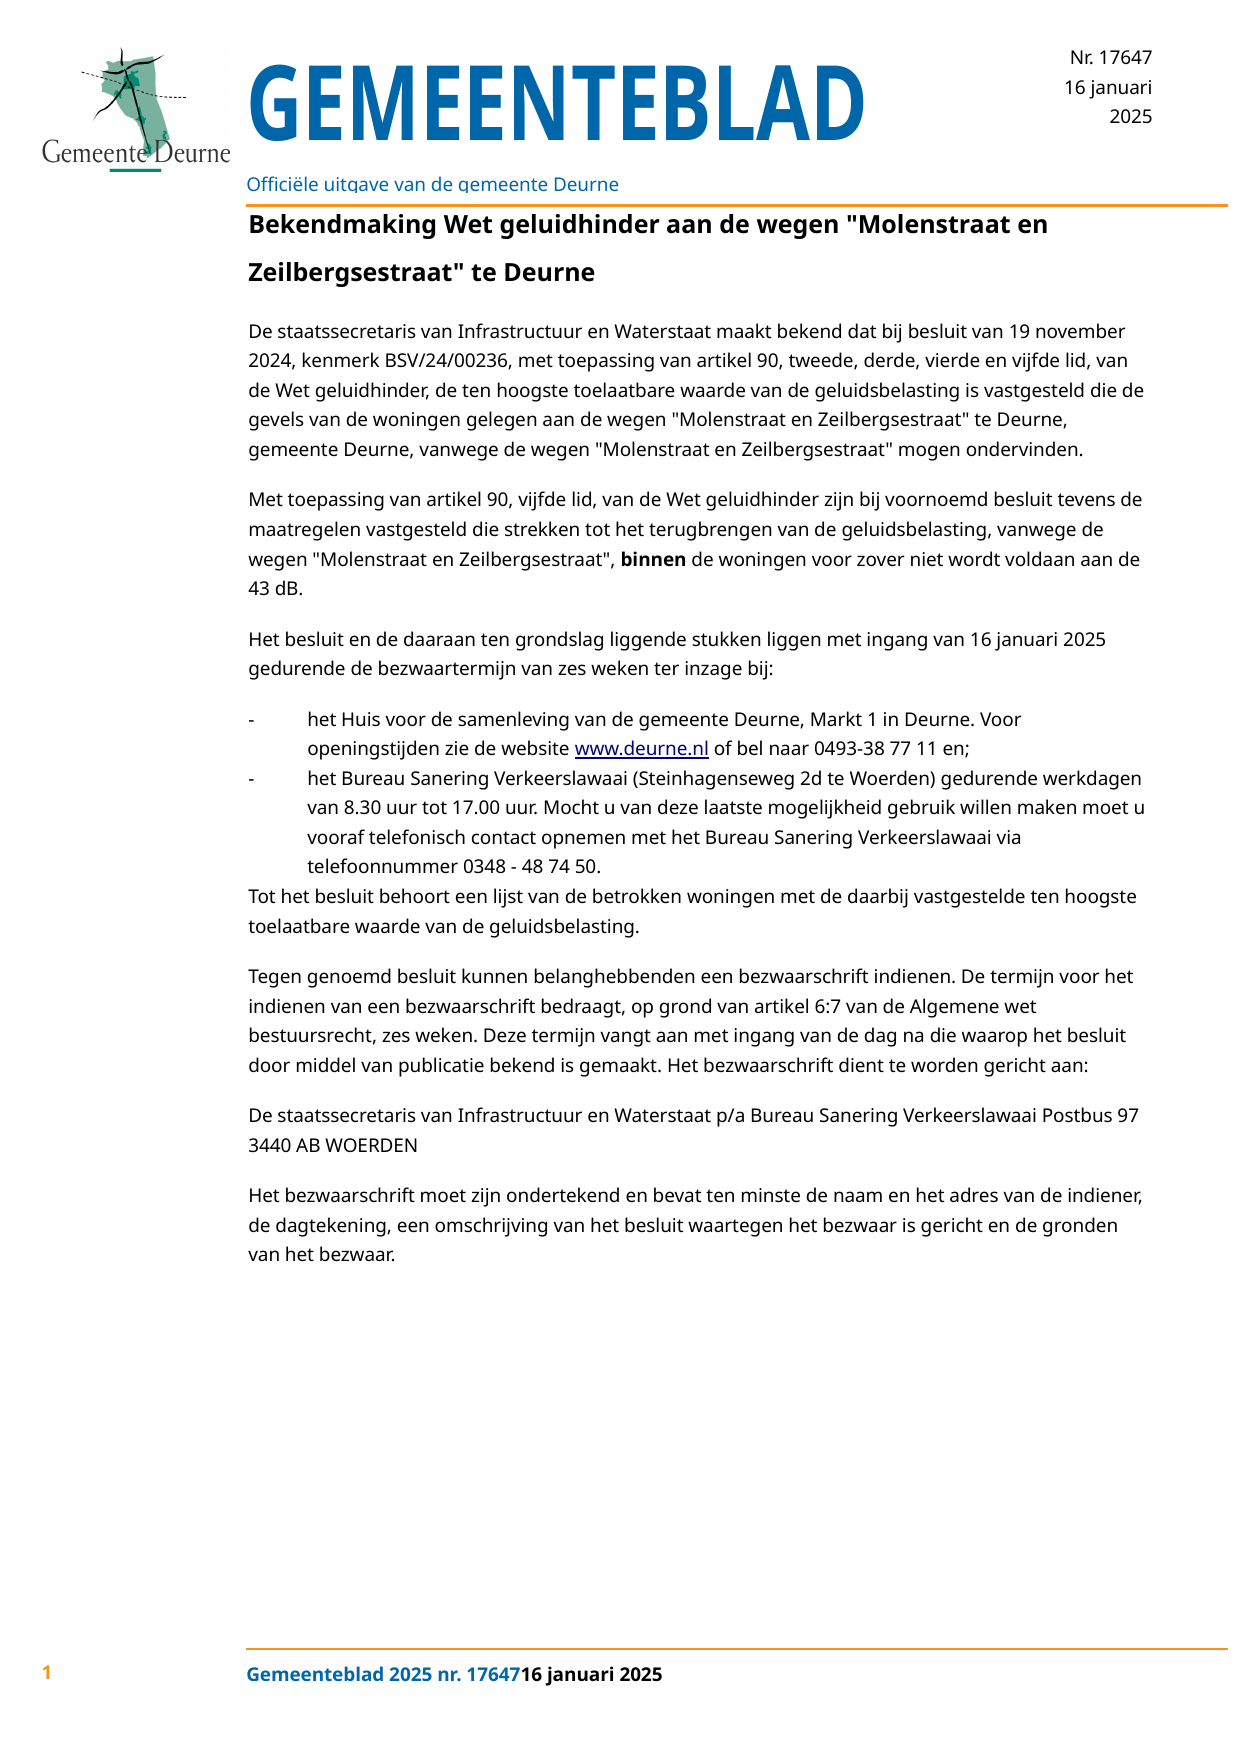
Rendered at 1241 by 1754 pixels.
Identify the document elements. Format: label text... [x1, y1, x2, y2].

text Het bezwaarschrift moet zijn ondertekend en bevat ten minste de naam en het adres van de indiener, de dagtekening, een omschrijving van het besluit waartegen het bezwaar is gericht en de gronden van het bezwaar. [248, 1182, 1152, 1267]
text Tot het besluit behoort een lijst van de betrokken woningen met de daarbij vastgestelde ten hoogste toelaatbare waarde van de geluidsbelasting. [248, 883, 1152, 939]
text De staatssecretaris van Infrastructuur en Waterstaat p/a Bureau Sanering Verkeerslawaai Postbus 97 3440 AB WOERDEN [248, 1102, 1152, 1158]
text Tegen genoemd besluit kunnen belanghebbenden een bezwaarschrift indienen. De termijn voor het indienen van een bezwaarschrift bedraagt, op grond van artikel 6:7 van de Algemene wet bestuursrecht, zes weken. Deze termijn vangt aan met ingang van de dag na die waarop het besluit door middel van publicatie bekend is gemaakt. Het bezwaarschrift dient te worden gericht aan: [248, 963, 1152, 1078]
text Met toepassing van artikel 90, vijfde lid, van de Wet geluidhinder zijn bij voornoemd besluit tevens de maatregelen vastgesteld die strekken tot het terugbrengen van de geluidsbelasting, vanwege de wegen "Molenstraat en Zeilbergsestraat", binnen de woningen voor zover niet wordt voldaan aan de 43 dB. [248, 487, 1152, 601]
list het Huis voor de samenleving van de gemeente Deurne, Markt 1 in Deurne. Voor openingstijden zie de website www.deurne.nl of bel naar 0493-38 77 11 en; [248, 706, 1152, 761]
text Bekendmaking Wet geluidhinder aan de wegen "Molenstraat en Zeilbergsestraat" te Deurne [248, 207, 1152, 288]
picture [41, 47, 231, 172]
text De staatssecretaris van Infrastructuur en Waterstaat maakt bekend dat bij besluit van 19 november 2024, kenmerk BSV/24/00236, met toepassing van artikel 90, tweede, derde, vierde en vijfde lid, van de Wet geluidhinder, de ten hoogste toelaatbare waarde van de geluidsbelasting is vastgesteld die de gevels van de woningen gelegen aan de wegen "Molenstraat en Zeilbergsestraat" te Deurne, gemeente Deurne, vanwege de wegen "Molenstraat en Zeilbergsestraat" mogen ondervinden. [248, 318, 1152, 462]
text Het besluit en de daaraan ten grondslag liggende stukken liggen met ingang van 16 januari 2025 gedurende de bezwaartermijn van zes weken ter inzage bij: [248, 626, 1152, 681]
list het Bureau Sanering Verkeerslawaai (Steinhagenseweg 2d te Woerden) gedurende werkdagen van 8.30 uur tot 17.00 uur. Mocht u van deze laatste mogelijkheid gebruik willen maken moet u vooraf telefonisch contact opnemen met het Bureau Sanering Verkeerslawaai via telefoonnummer 0348 - 48 74 50. [248, 765, 1152, 879]
